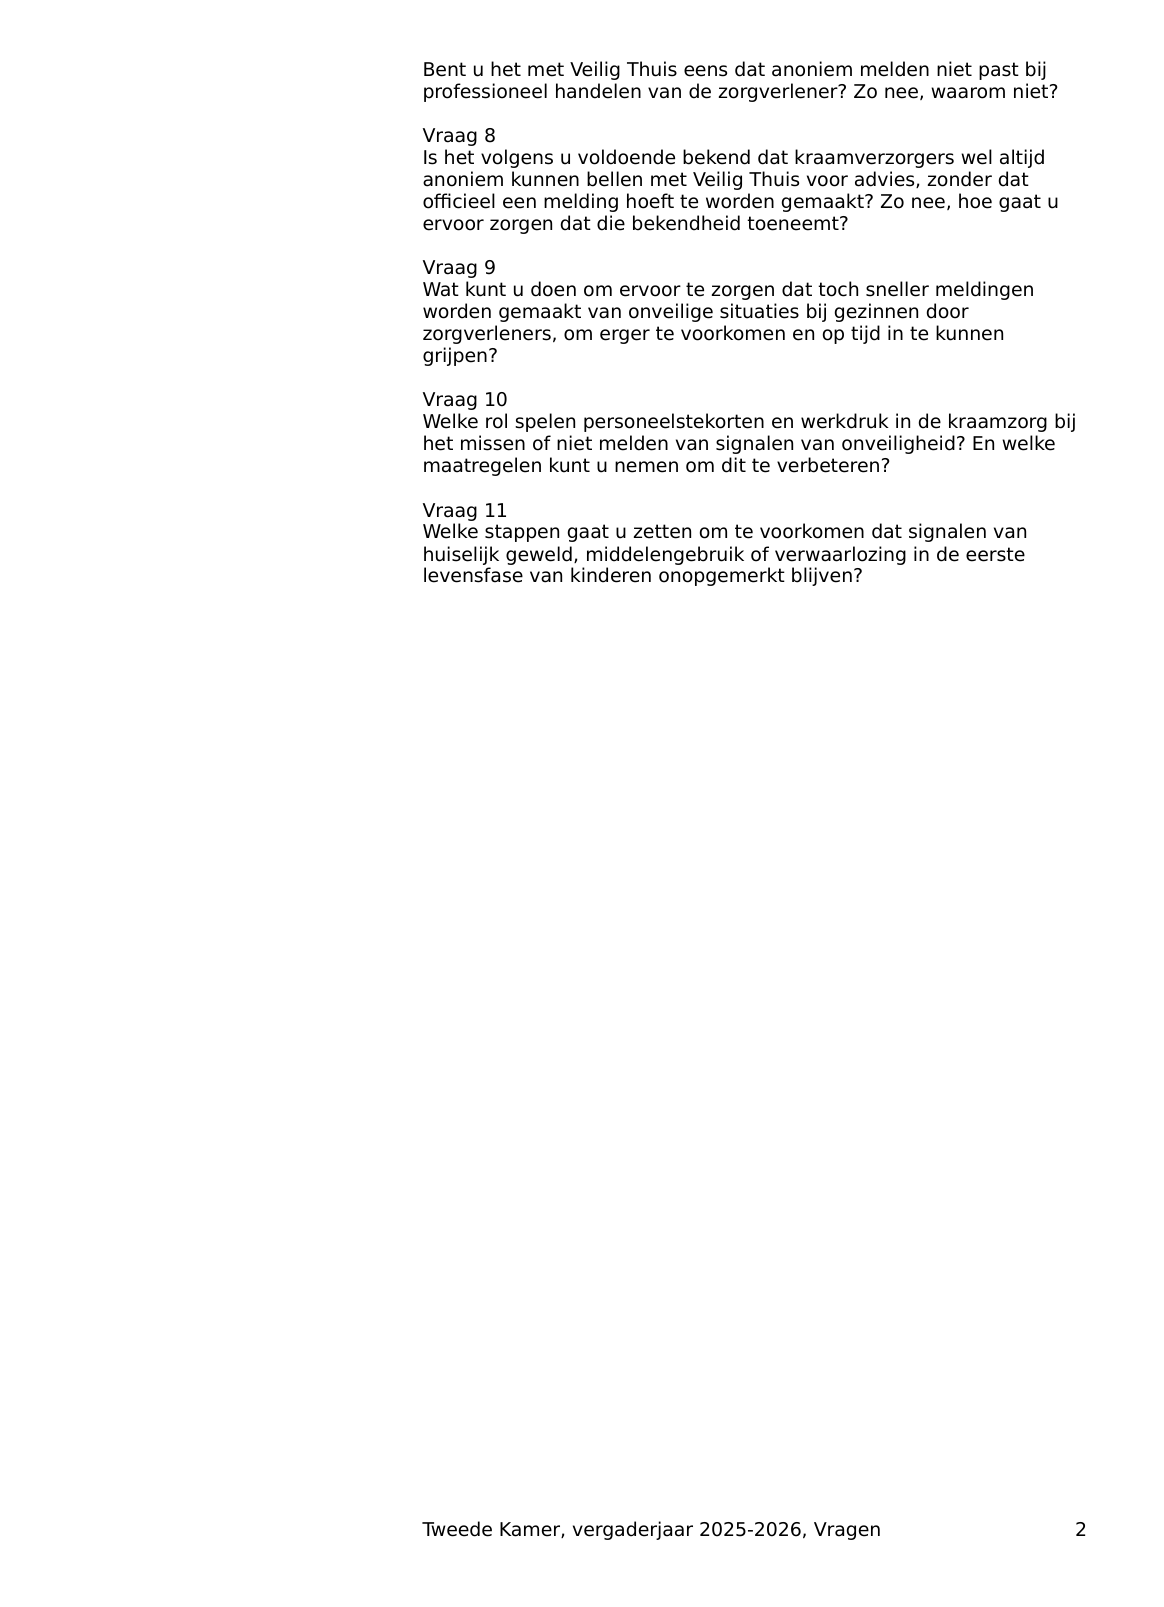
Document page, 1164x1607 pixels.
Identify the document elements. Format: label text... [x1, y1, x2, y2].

text Vraag 8 [422, 125, 1087, 147]
text Vraag 10 [422, 389, 1087, 411]
text Bent u het met Veilig Thuis eens dat anoniem melden niet past bij professioneel handelen van de zorgverlener? Zo nee, waarom niet? [422, 59, 1087, 103]
text Vraag 11 [422, 499, 1087, 521]
text Wat kunt u doen om ervoor te zorgen dat toch sneller meldingen worden gemaakt van onveilige situaties bij gezinnen door zorgverleners, om erger te voorkomen en op tijd in te kunnen grijpen? [422, 279, 1087, 367]
text Welke stappen gaat u zetten om te voorkomen dat signalen van huiselijk geweld, middelengebruik of verwaarlozing in de eerste levensfase van kinderen onopgemerkt blijven? [422, 521, 1087, 587]
text Welke rol spelen personeelstekorten en werkdruk in de kraamzorg bij het missen of niet melden van signalen van onveiligheid? En welke maatregelen kunt u nemen om dit te verbeteren? [422, 411, 1087, 477]
text Vraag 9 [422, 257, 1087, 279]
text Is het volgens u voldoende bekend dat kraamverzorgers wel altijd anoniem kunnen bellen met Veilig Thuis voor advies, zonder dat officieel een melding hoeft te worden gemaakt? Zo nee, hoe gaat u ervoor zorgen dat die bekendheid toeneemt? [422, 147, 1087, 235]
